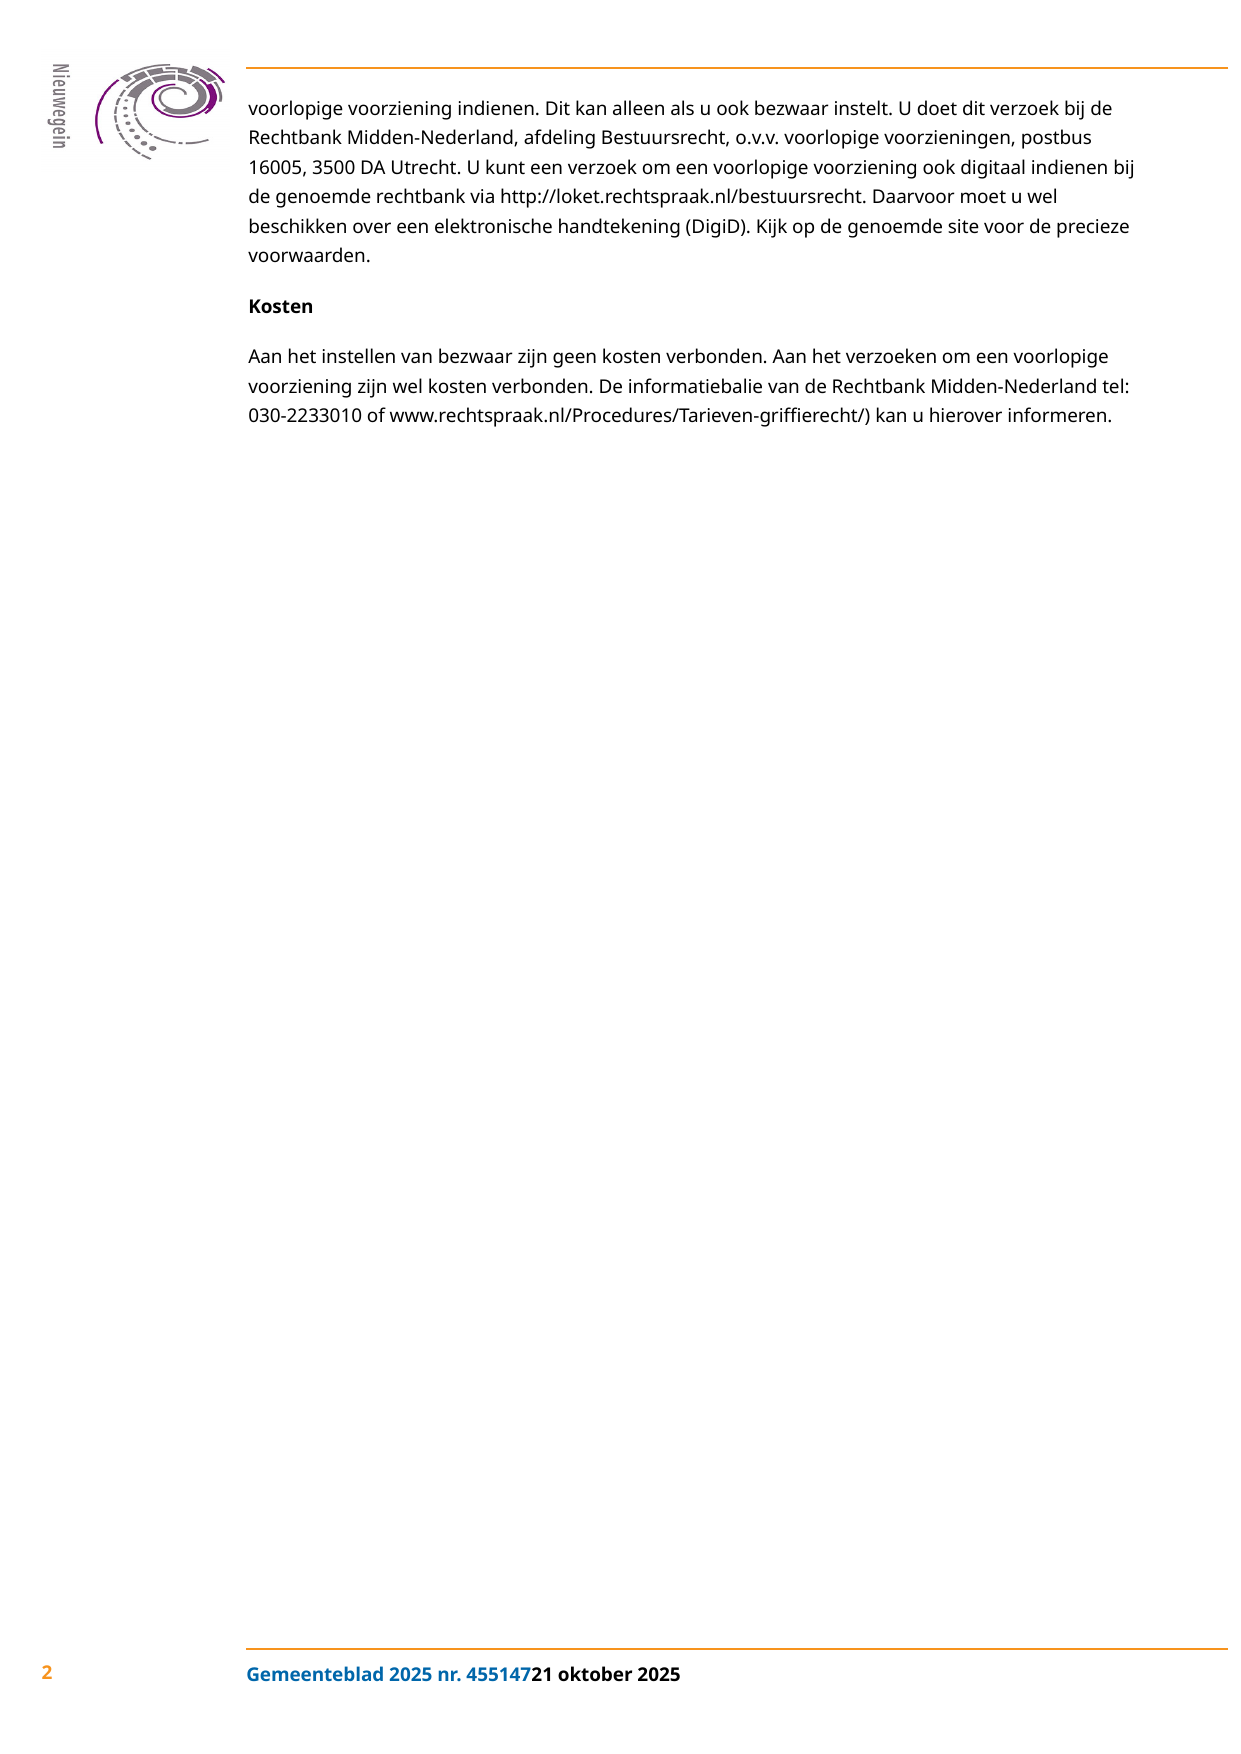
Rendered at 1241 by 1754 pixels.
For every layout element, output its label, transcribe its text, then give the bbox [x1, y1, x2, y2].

picture [41, 47, 231, 172]
text voorlopige voorziening indienen. Dit kan alleen als u ook bezwaar instelt. U doet dit verzoek bij de Rechtbank Midden-Nederland, afdeling Bestuursrecht, o.v.v. voorlopige voorzieningen, postbus 16005, 3500 DA Utrecht. U kunt een verzoek om een voorlopige voorziening ook digitaal indienen bij de genoemde rechtbank via http://loket.rechtspraak.nl/bestuursrecht. Daarvoor moet u wel beschikken over een elektronische handtekening (DigiD). Kijk op de genoemde site voor de precieze voorwaarden. [248, 95, 1152, 268]
text Aan het instellen van bezwaar zijn geen kosten verbonden. Aan het verzoeken om een voorlopige voorziening zijn wel kosten verbonden. De informatiebalie van de Rechtbank Midden-Nederland tel: 030-2233010 of www.rechtspraak.nl/Procedures/Tarieven-griffierecht/) kan u hierover informeren. [248, 343, 1152, 428]
text Kosten [248, 293, 1152, 319]
